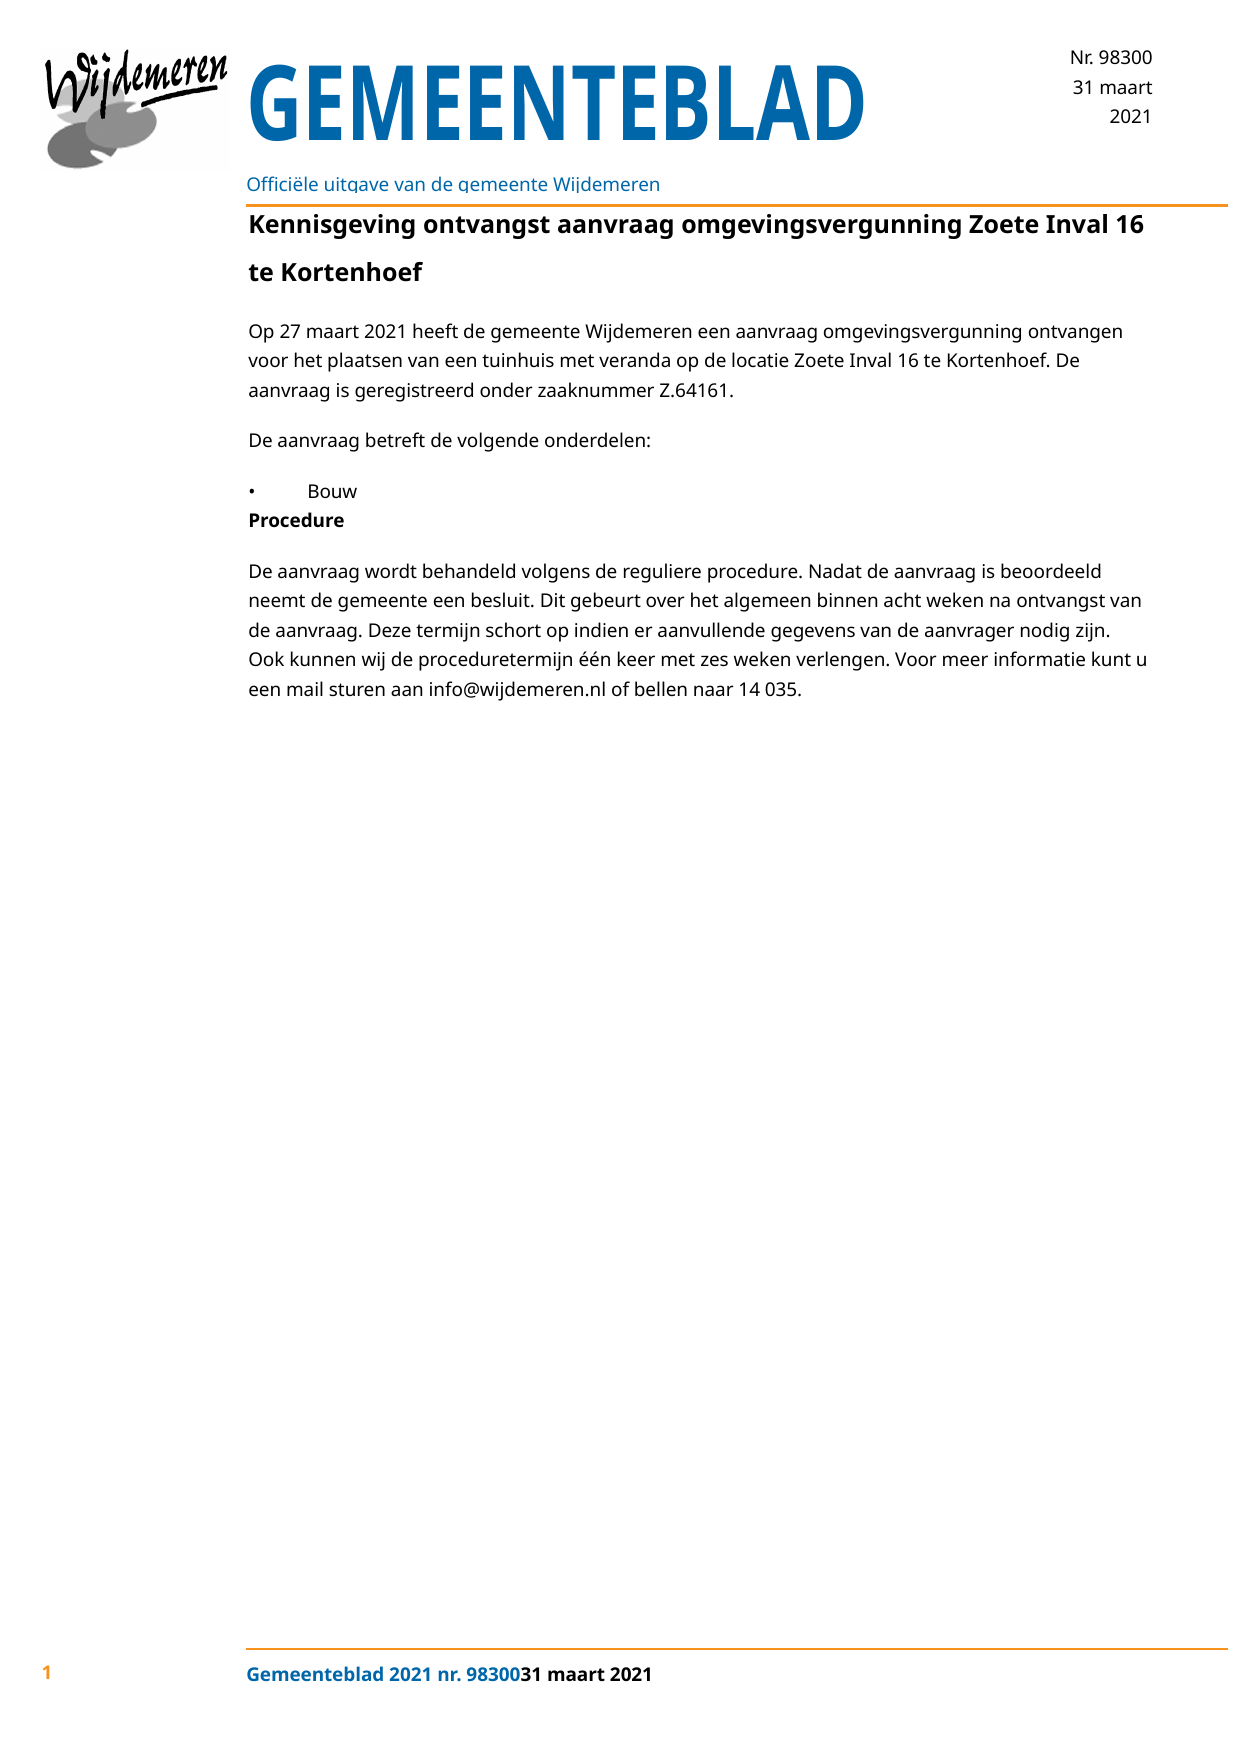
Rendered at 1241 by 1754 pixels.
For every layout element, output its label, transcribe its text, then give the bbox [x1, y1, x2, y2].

text Kennisgeving ontvangst aanvraag omgevingsvergunning Zoete Inval 16 te Kortenhoef [248, 207, 1152, 288]
text Op 27 maart 2021 heeft de gemeente Wijdemeren een aanvraag omgevingsvergunning ontvangen voor het plaatsen van een tuinhuis met veranda op de locatie Zoete Inval 16 te Kortenhoef. De aanvraag is geregistreerd onder zaaknummer Z.64161. [248, 318, 1152, 403]
text De aanvraag wordt behandeld volgens de reguliere procedure. Nadat de aanvraag is beoordeeld neemt de gemeente een besluit. Dit gebeurt over het algemeen binnen acht weken na ontvangst van de aanvraag. Deze termijn schort op indien er aanvullende gegevens van de aanvrager nodig zijn. Ook kunnen wij de proceduretermijn één keer met zes weken verlengen. Voor meer informatie kunt u een mail sturen aan info@wijdemeren.nl of bellen naar 14 035. [248, 558, 1152, 702]
list Bouw [248, 478, 1152, 504]
text De aanvraag betreft de volgende onderdelen: [248, 427, 1152, 453]
text Procedure [248, 507, 1152, 533]
picture [41, 47, 231, 172]
